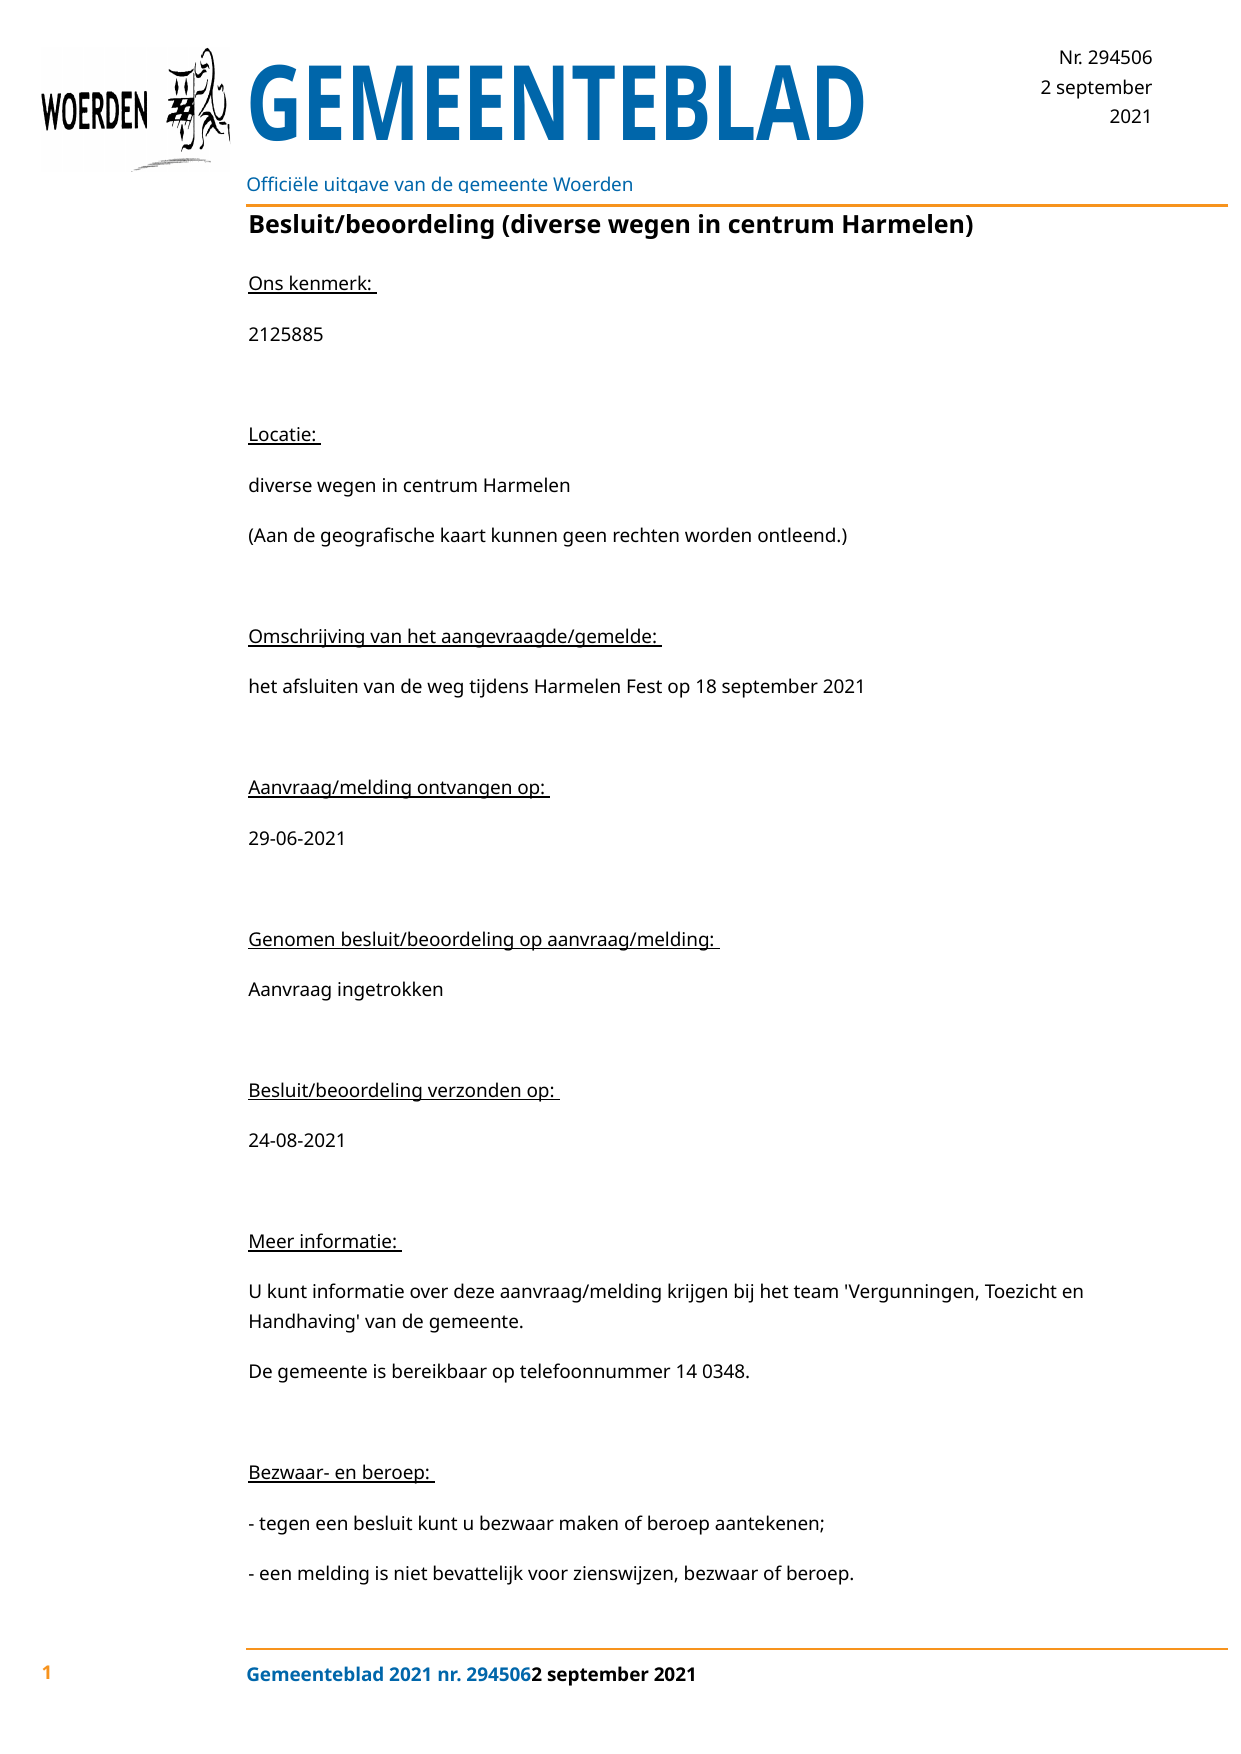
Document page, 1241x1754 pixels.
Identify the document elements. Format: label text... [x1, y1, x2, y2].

text Bezwaar- en beroep: [248, 1459, 1152, 1485]
text 29-06-2021 [248, 825, 1152, 851]
text Omschrijving van het aangevraagde/gemelde: [248, 623, 1152, 649]
text Genomen besluit/beoordeling op aanvraag/melding: [248, 926, 1152, 951]
text U kunt informatie over deze aanvraag/melding krijgen bij het team 'Vergunningen, Toezicht en Handhaving' van de gemeente. [248, 1279, 1152, 1334]
text Besluit/beoordeling (diverse wegen in centrum Harmelen) [248, 207, 1152, 241]
text Meer informatie: [248, 1228, 1152, 1254]
text het afsluiten van de weg tijdens Harmelen Fest op 18 september 2021 [248, 674, 1152, 699]
text diverse wegen in centrum Harmelen [248, 472, 1152, 498]
text 24-08-2021 [248, 1127, 1152, 1153]
text Aanvraag ingetrokken [248, 976, 1152, 1002]
picture [41, 47, 231, 172]
text Aanvraag/melding ontvangen op: [248, 774, 1152, 800]
text - een melding is niet bevattelijk voor zienswijzen, bezwaar of beroep. [248, 1560, 1152, 1586]
text 2125885 [248, 321, 1152, 346]
text - tegen een besluit kunt u bezwaar maken of beroep aantekenen; [248, 1510, 1152, 1536]
text De gemeente is bereikbaar op telefoonnummer 14 0348. [248, 1359, 1152, 1384]
text Besluit/beoordeling verzonden op: [248, 1077, 1152, 1103]
text (Aan de geografische kaart kunnen geen rechten worden ontleend.) [248, 522, 1152, 548]
text Locatie: [248, 422, 1152, 447]
text Ons kenmerk: [248, 270, 1152, 296]
